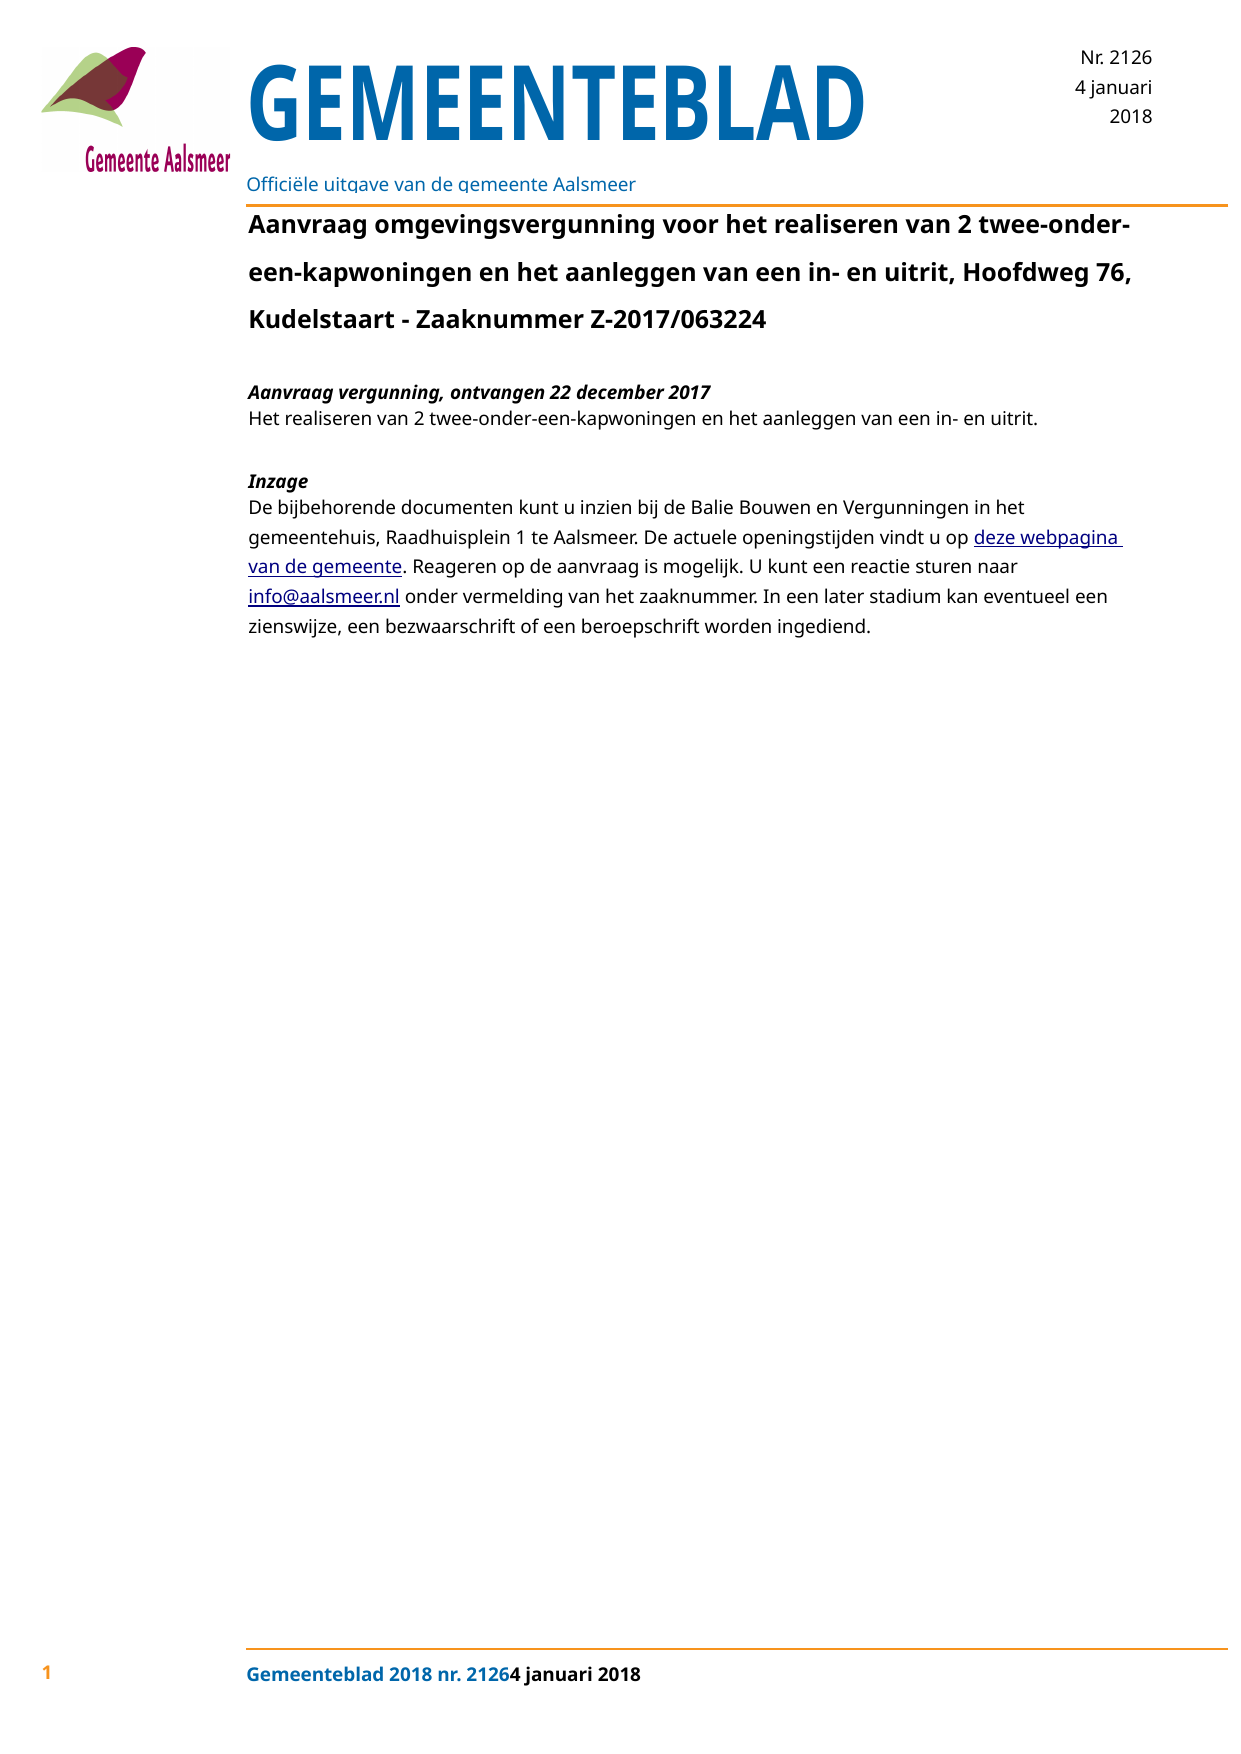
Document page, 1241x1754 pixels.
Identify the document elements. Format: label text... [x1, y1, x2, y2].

text Aanvraag omgevingsvergunning voor het realiseren van 2 twee-onder-een-kapwoningen en het aanleggen van een in- en uitrit, Hoofdweg 76, Kudelstaart - Zaaknummer Z-2017/063224 [248, 207, 1152, 336]
text De bijbehorende documenten kunt u inzien bij de Balie Bouwen en Vergunningen in het gemeentehuis, Raadhuisplein 1 te Aalsmeer. De actuele openingstijden vindt u op deze webpagina van de gemeente. Reageren op de aanvraag is mogelijk. U kunt een reactie sturen naar info@aalsmeer.nl onder vermelding van het zaaknummer. In een later stadium kan eventueel een zienswijze, een bezwaarschrift of een beroepschrift worden ingediend. [248, 494, 1152, 638]
text ​ [248, 663, 1152, 689]
text Aanvraag vergunning, ontvangen 22 december 2017 [248, 379, 1152, 405]
text Inzage [248, 469, 1152, 494]
picture [41, 47, 231, 172]
text Het realiseren van 2 twee-onder-een-kapwoningen en het aanleggen van een in- en uitrit. [248, 405, 1152, 431]
